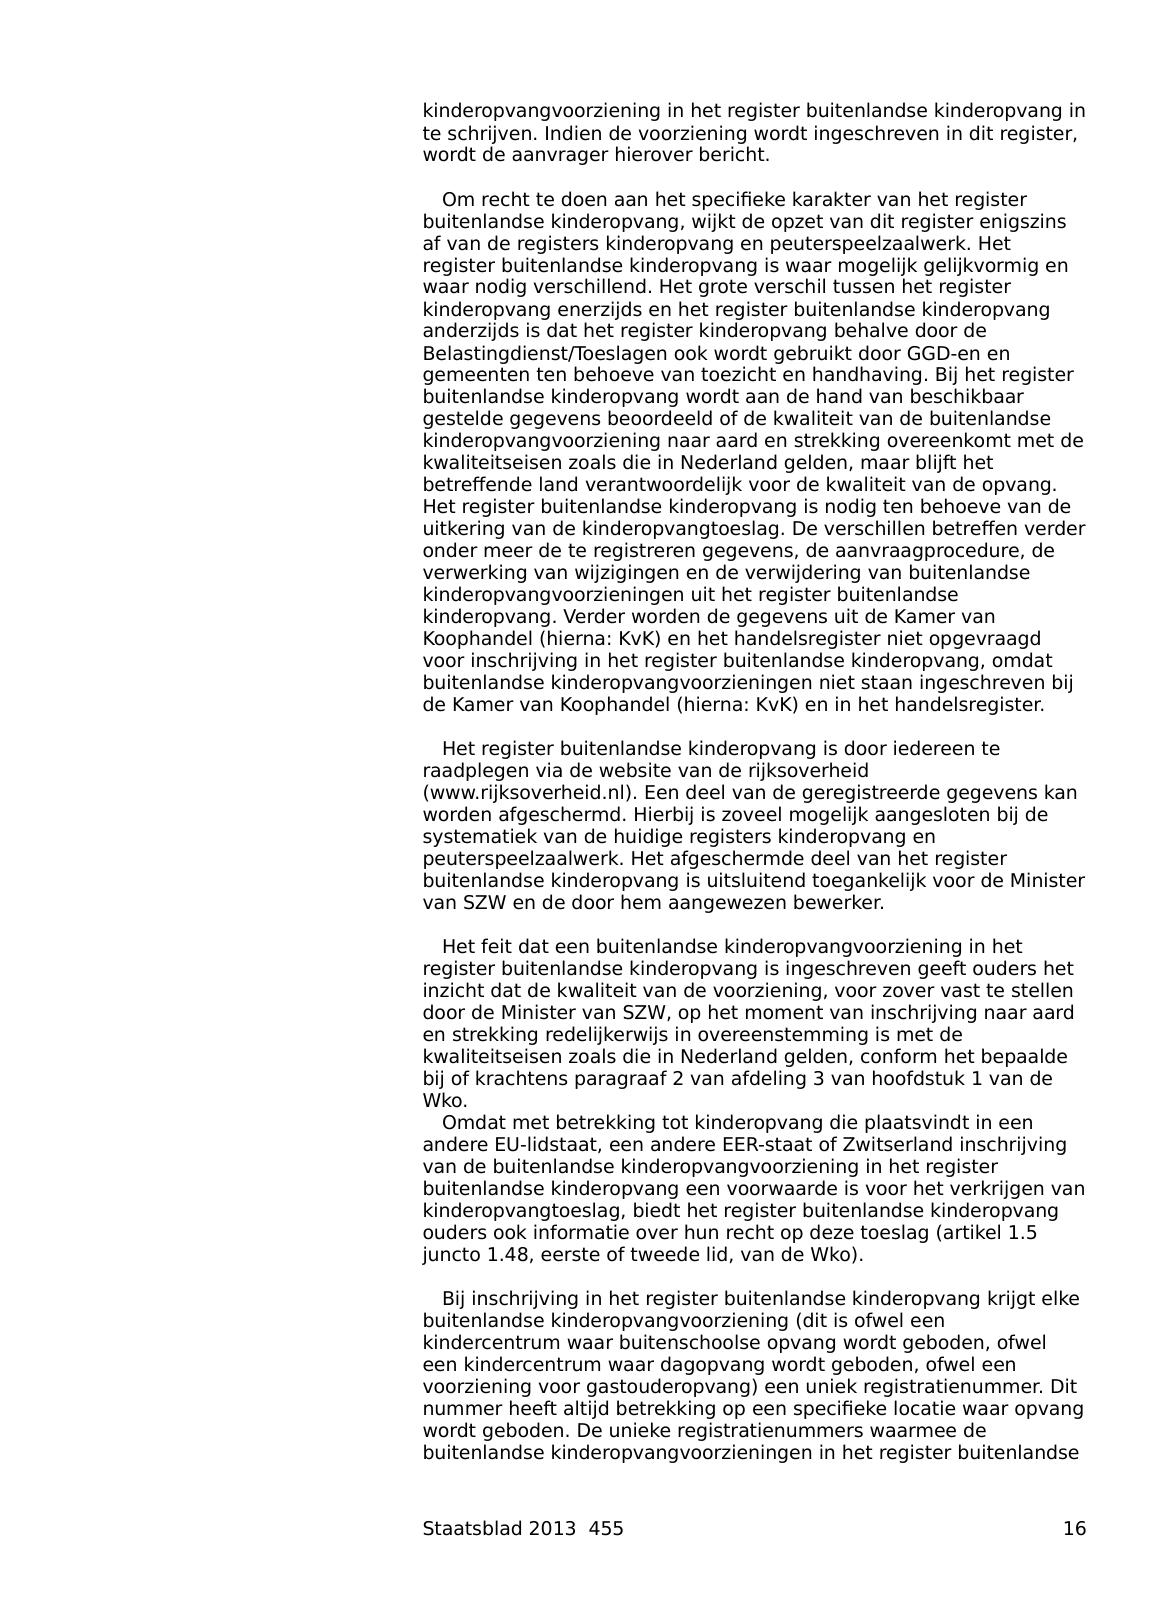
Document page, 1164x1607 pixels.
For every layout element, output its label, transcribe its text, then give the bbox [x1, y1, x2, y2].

text Om recht te doen aan het specifieke karakter van het register buitenlandse kinderopvang, wijkt de opzet van dit register enigszins af van de registers kinderopvang en peuterspeelzaalwerk. Het register buitenlandse kinderopvang is waar mogelijk gelijkvormig en waar nodig verschillend. Het grote verschil tussen het register kinderopvang enerzijds en het register buitenlandse kinderopvang anderzijds is dat het register kinderopvang behalve door de Belastingdienst/Toeslagen ook wordt gebruikt door GGD-en en gemeenten ten behoeve van toezicht en handhaving. Bij het register buitenlandse kinderopvang wordt aan de hand van beschikbaar gestelde gegevens beoordeeld of de kwaliteit van de buitenlandse kinderopvangvoorziening naar aard en strekking overeenkomt met de kwaliteitseisen zoals die in Nederland gelden, maar blijft het betreffende land verantwoordelijk voor de kwaliteit van de opvang. Het register buitenlandse kinderopvang is nodig ten behoeve van de uitkering van de kinderopvangtoeslag. De verschillen betreffen verder onder meer de te registreren gegevens, de aanvraagprocedure, de verwerking van wijzigingen en de verwijdering van buitenlandse kinderopvangvoorzieningen uit het register buitenlandse kinderopvang. Verder worden de gegevens uit de Kamer van Koophandel (hierna: KvK) en het handelsregister niet opgevraagd voor inschrijving in het register buitenlandse kinderopvang, omdat buitenlandse kinderopvangvoorzieningen niet staan ingeschreven bij de Kamer van Koophandel (hierna: KvK) en in het handelsregister. [422, 188, 1087, 716]
text kinderopvangvoorziening in het register buitenlandse kinderopvang in te schrijven. Indien de voorziening wordt ingeschreven in dit register, wordt de aanvrager hierover bericht. [422, 100, 1087, 166]
text Omdat met betrekking tot kinderopvang die plaatsvindt in een andere EU-lidstaat, een andere EER-staat of Zwitserland inschrijving van de buitenlandse kinderopvangvoorziening in het register buitenlandse kinderopvang een voorwaarde is voor het verkrijgen van kinderopvangtoeslag, biedt het register buitenlandse kinderopvang ouders ook informatie over hun recht op deze toeslag (artikel 1.5 juncto 1.48, eerste of tweede lid, van de Wko). [422, 1112, 1087, 1266]
text Het register buitenlandse kinderopvang is door iedereen te raadplegen via de website van de rijksoverheid (www.rijksoverheid.nl). Een deel van de geregistreerde gegevens kan worden afgeschermd. Hierbij is zoveel mogelijk aangesloten bij de systematiek van de huidige registers kinderopvang en peuterspeelzaalwerk. Het afgeschermde deel van het register buitenlandse kinderopvang is uitsluitend toegankelijk voor de Minister van SZW en de door hem aangewezen bewerker. [422, 738, 1087, 914]
text Het feit dat een buitenlandse kinderopvangvoorziening in het register buitenlandse kinderopvang is ingeschreven geeft ouders het inzicht dat de kwaliteit van de voorziening, voor zover vast te stellen door de Minister van SZW, op het moment van inschrijving naar aard en strekking redelijkerwijs in overeenstemming is met de kwaliteitseisen zoals die in Nederland gelden, conform het bepaalde bij of krachtens paragraaf 2 van afdeling 3 van hoofdstuk 1 van de Wko. [422, 936, 1087, 1112]
text Bij inschrijving in het register buitenlandse kinderopvang krijgt elke buitenlandse kinderopvangvoorziening (dit is ofwel een kindercentrum waar buitenschoolse opvang wordt geboden, ofwel een kindercentrum waar dagopvang wordt geboden, ofwel een voorziening voor gastouderopvang) een uniek registratienummer. Dit nummer heeft altijd betrekking op een specifieke locatie waar opvang wordt geboden. De unieke registratienummers waarmee de buitenlandse kinderopvangvoorzieningen in het register buitenlandse [422, 1288, 1087, 1464]
